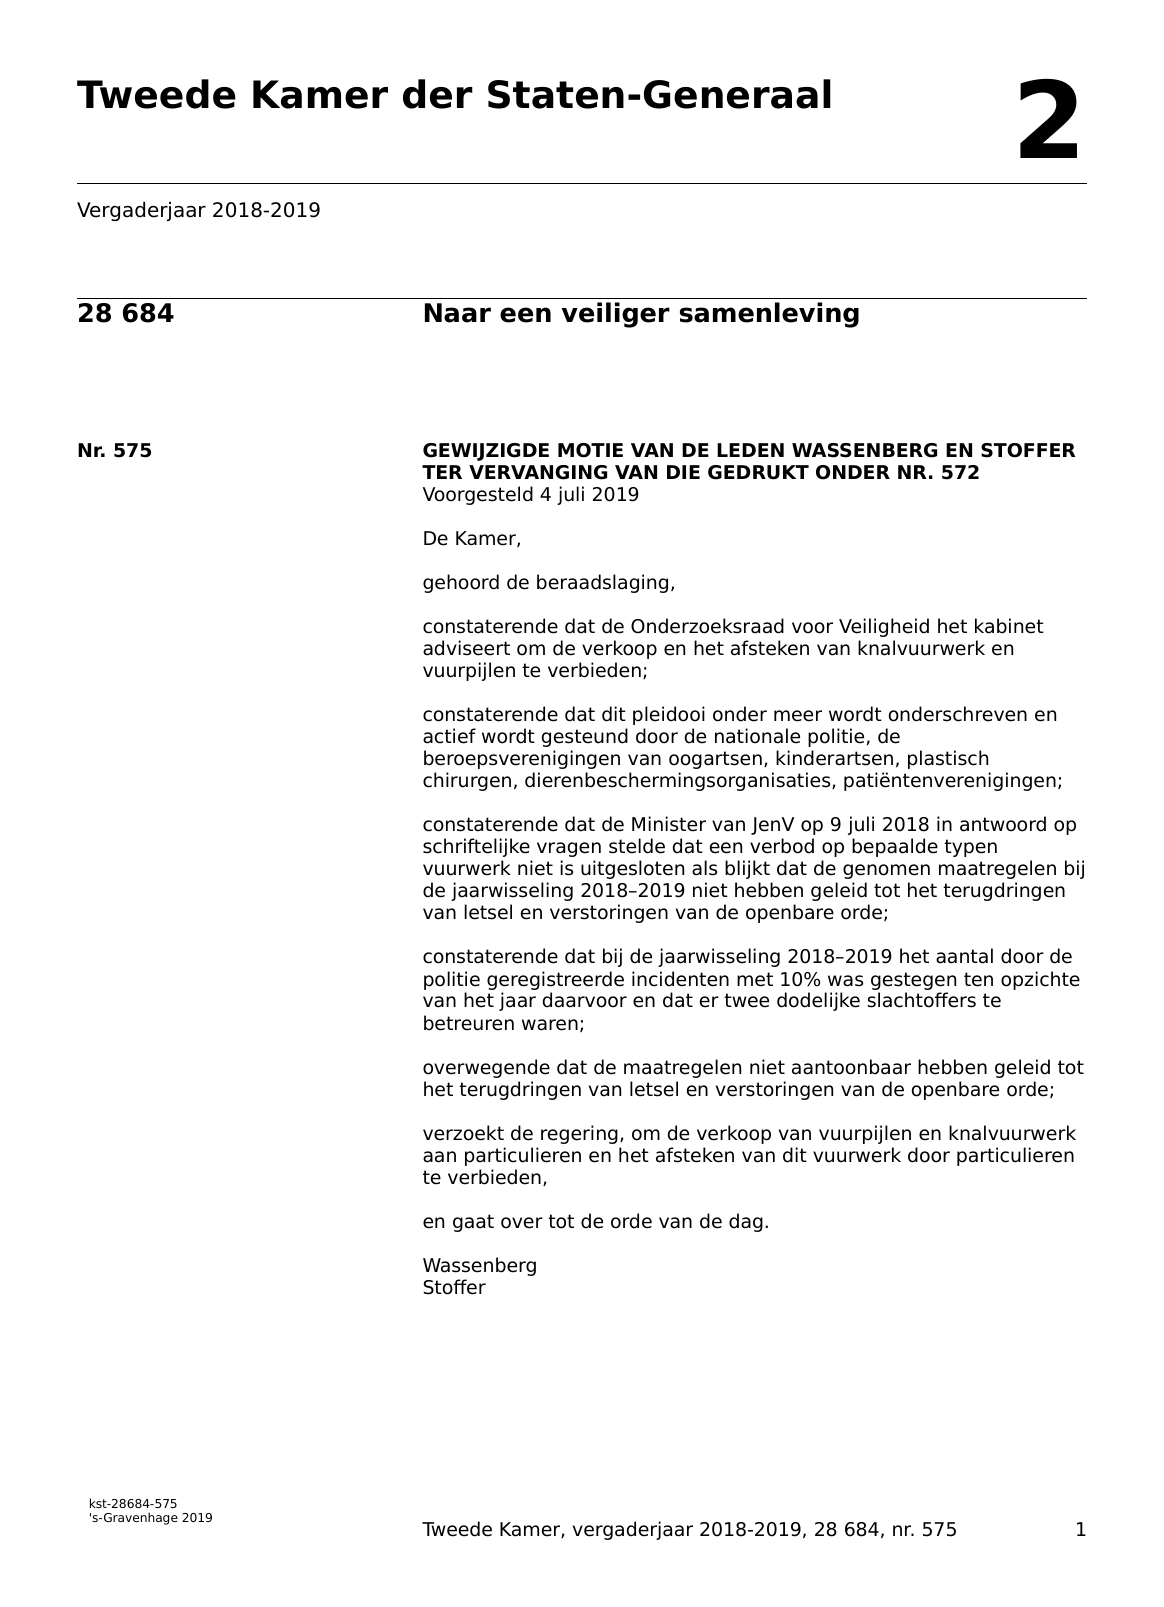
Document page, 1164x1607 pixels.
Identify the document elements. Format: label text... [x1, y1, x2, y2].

table_cell Vergaderjaar 2018-2019 [77, 184, 1087, 298]
text en gaat over tot de orde van de dag. [422, 1211, 1087, 1233]
text kst-28684-575 [88, 1497, 323, 1511]
text constaterende dat de Onderzoeksraad voor Veiligheid het kabinet adviseert om de verkoop en het afsteken van knalvuurwerk en vuurpijlen te verbieden; [422, 616, 1087, 682]
table_header 2 [886, 59, 1087, 183]
text Stoffer [422, 1277, 1087, 1299]
text constaterende dat de Minister van JenV op 9 juli 2018 in antwoord op schriftelijke vragen stelde dat een verbod op bepaalde typen vuurwerk niet is uitgesloten als blijkt dat de genomen maatregelen bij de jaarwisseling 2018–2019 niet hebben geleid tot het terugdringen van letsel en verstoringen van de openbare orde; [422, 814, 1087, 924]
text gehoord de beraadslaging, [422, 572, 1087, 594]
table_header Tweede Kamer der Staten-Generaal [77, 59, 886, 183]
text De Kamer, [422, 528, 1087, 550]
text constaterende dat bij de jaarwisseling 2018–2019 het aantal door de politie geregistreerde incidenten met 10% was gestegen ten opzichte van het jaar daarvoor en dat er twee dodelijke slachtoffers te betreuren waren; [422, 946, 1087, 1034]
text Voorgesteld 4 juli 2019 [422, 484, 1087, 506]
text constaterende dat dit pleidooi onder meer wordt onderschreven en actief wordt gesteund door de nationale politie, de beroepsverenigingen van oogartsen, kinderartsen, plastisch chirurgen, dierenbeschermingsorganisaties, patiëntenverenigingen; [422, 704, 1087, 792]
subtitle 28 684 Naar een veiliger samenleving [77, 299, 1087, 329]
subtitle Nr. 575 GEWIJZIGDE MOTIE VAN DE LEDEN WASSENBERG EN STOFFER TER VERVANGING VAN DIE GEDRUKT ONDER NR. 572 [77, 440, 1087, 484]
text Wassenberg [422, 1255, 1087, 1277]
text verzoekt de regering, om de verkoop van vuurpijlen en knalvuurwerk aan particulieren en het afsteken van dit vuurwerk door particulieren te verbieden, [422, 1123, 1087, 1189]
text overwegende dat de maatregelen niet aantoonbaar hebben geleid tot het terugdringen van letsel en verstoringen van de openbare orde; [422, 1057, 1087, 1101]
text 's-Gravenhage 2019 [88, 1511, 323, 1525]
